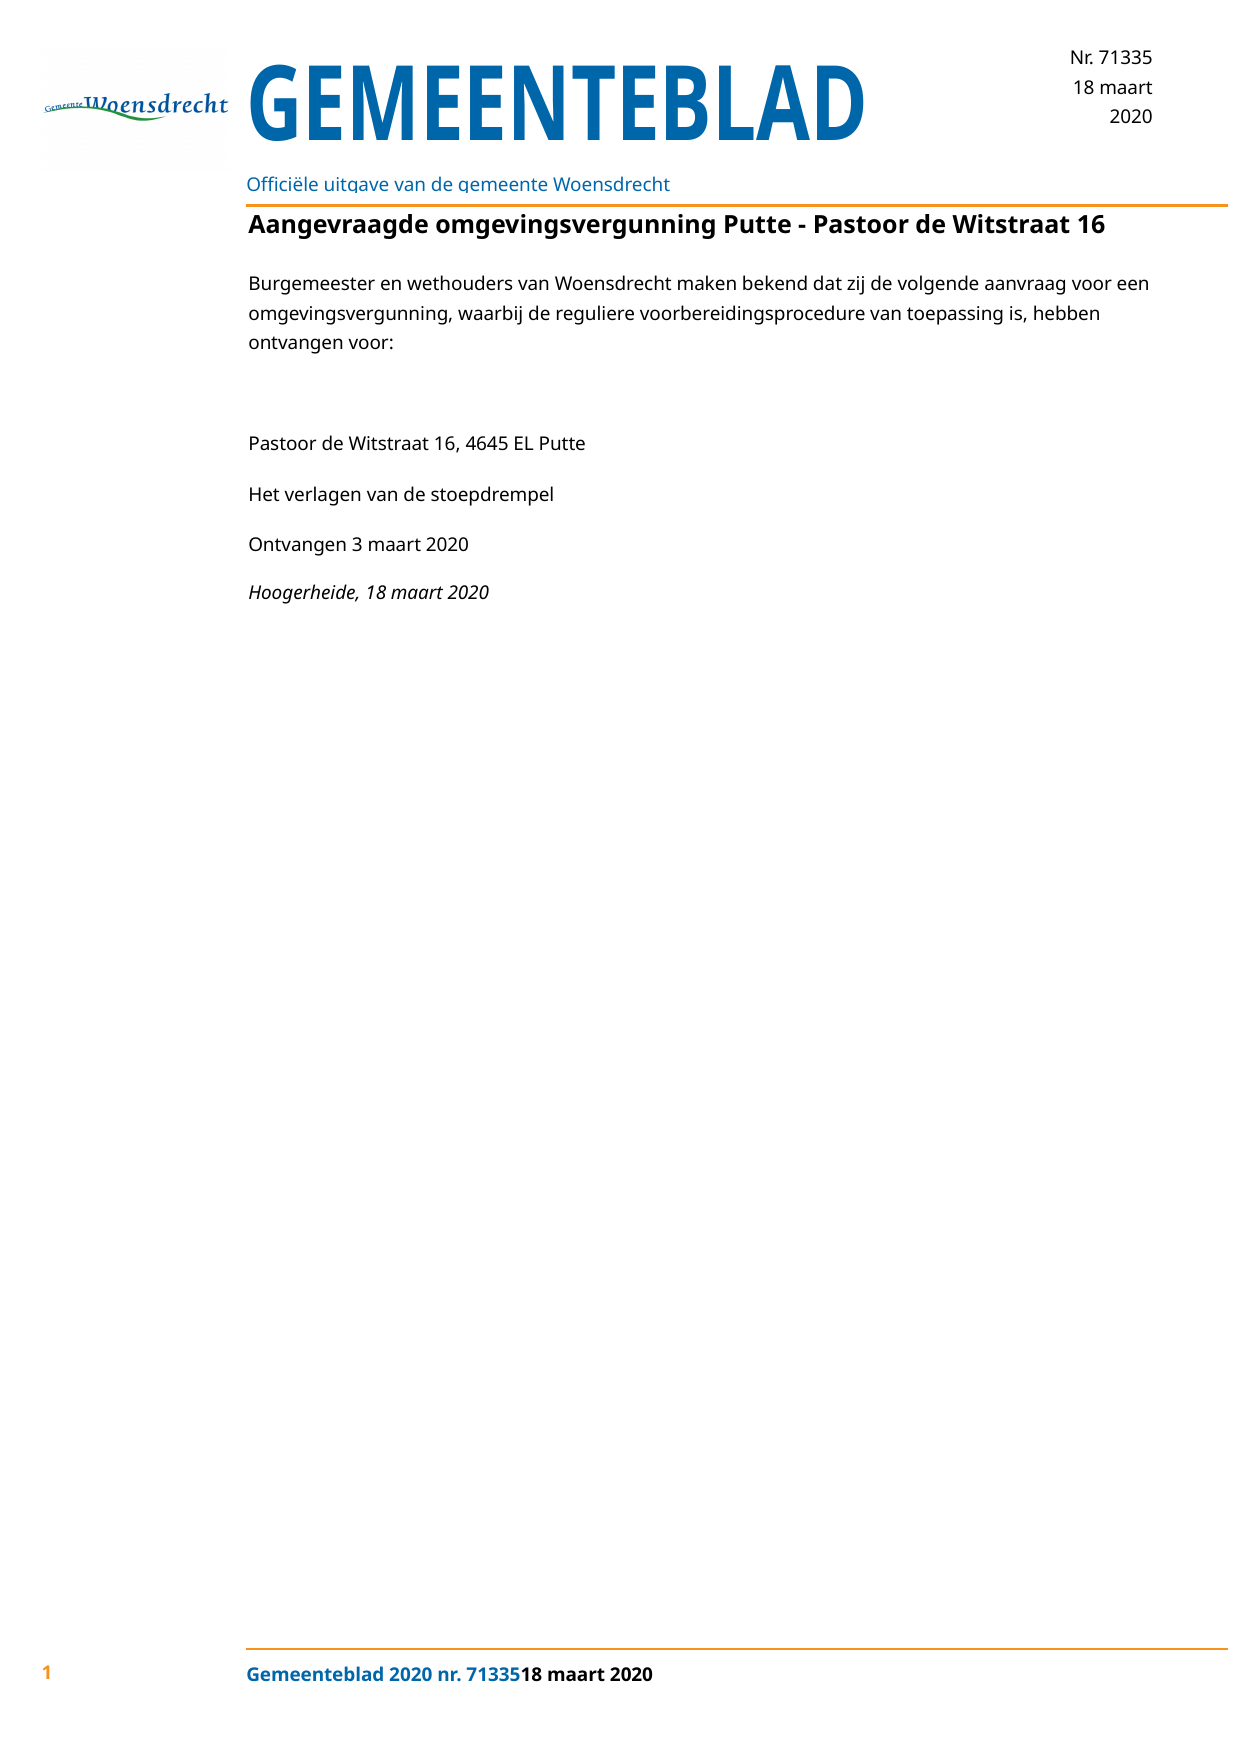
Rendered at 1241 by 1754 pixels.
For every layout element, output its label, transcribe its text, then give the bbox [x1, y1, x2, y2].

text Het verlagen van de stoepdrempel [248, 481, 1152, 506]
picture [41, 47, 231, 172]
text Aangevraagde omgevingsvergunning Putte - Pastoor de Witstraat 16 [248, 207, 1152, 241]
text Pastoor de Witstraat 16, 4645 EL Putte [248, 430, 1152, 456]
text Ontvangen 3 maart 2020 [248, 531, 1152, 557]
text Burgemeester en wethouders van Woensdrecht maken bekend dat zij de volgende aanvraag voor een omgevingsvergunning, waarbij de reguliere voorbereidingsprocedure van toepassing is, hebben ontvangen voor: [248, 270, 1152, 355]
text Hoogerheide, 18 maart 2020 [248, 579, 1152, 605]
